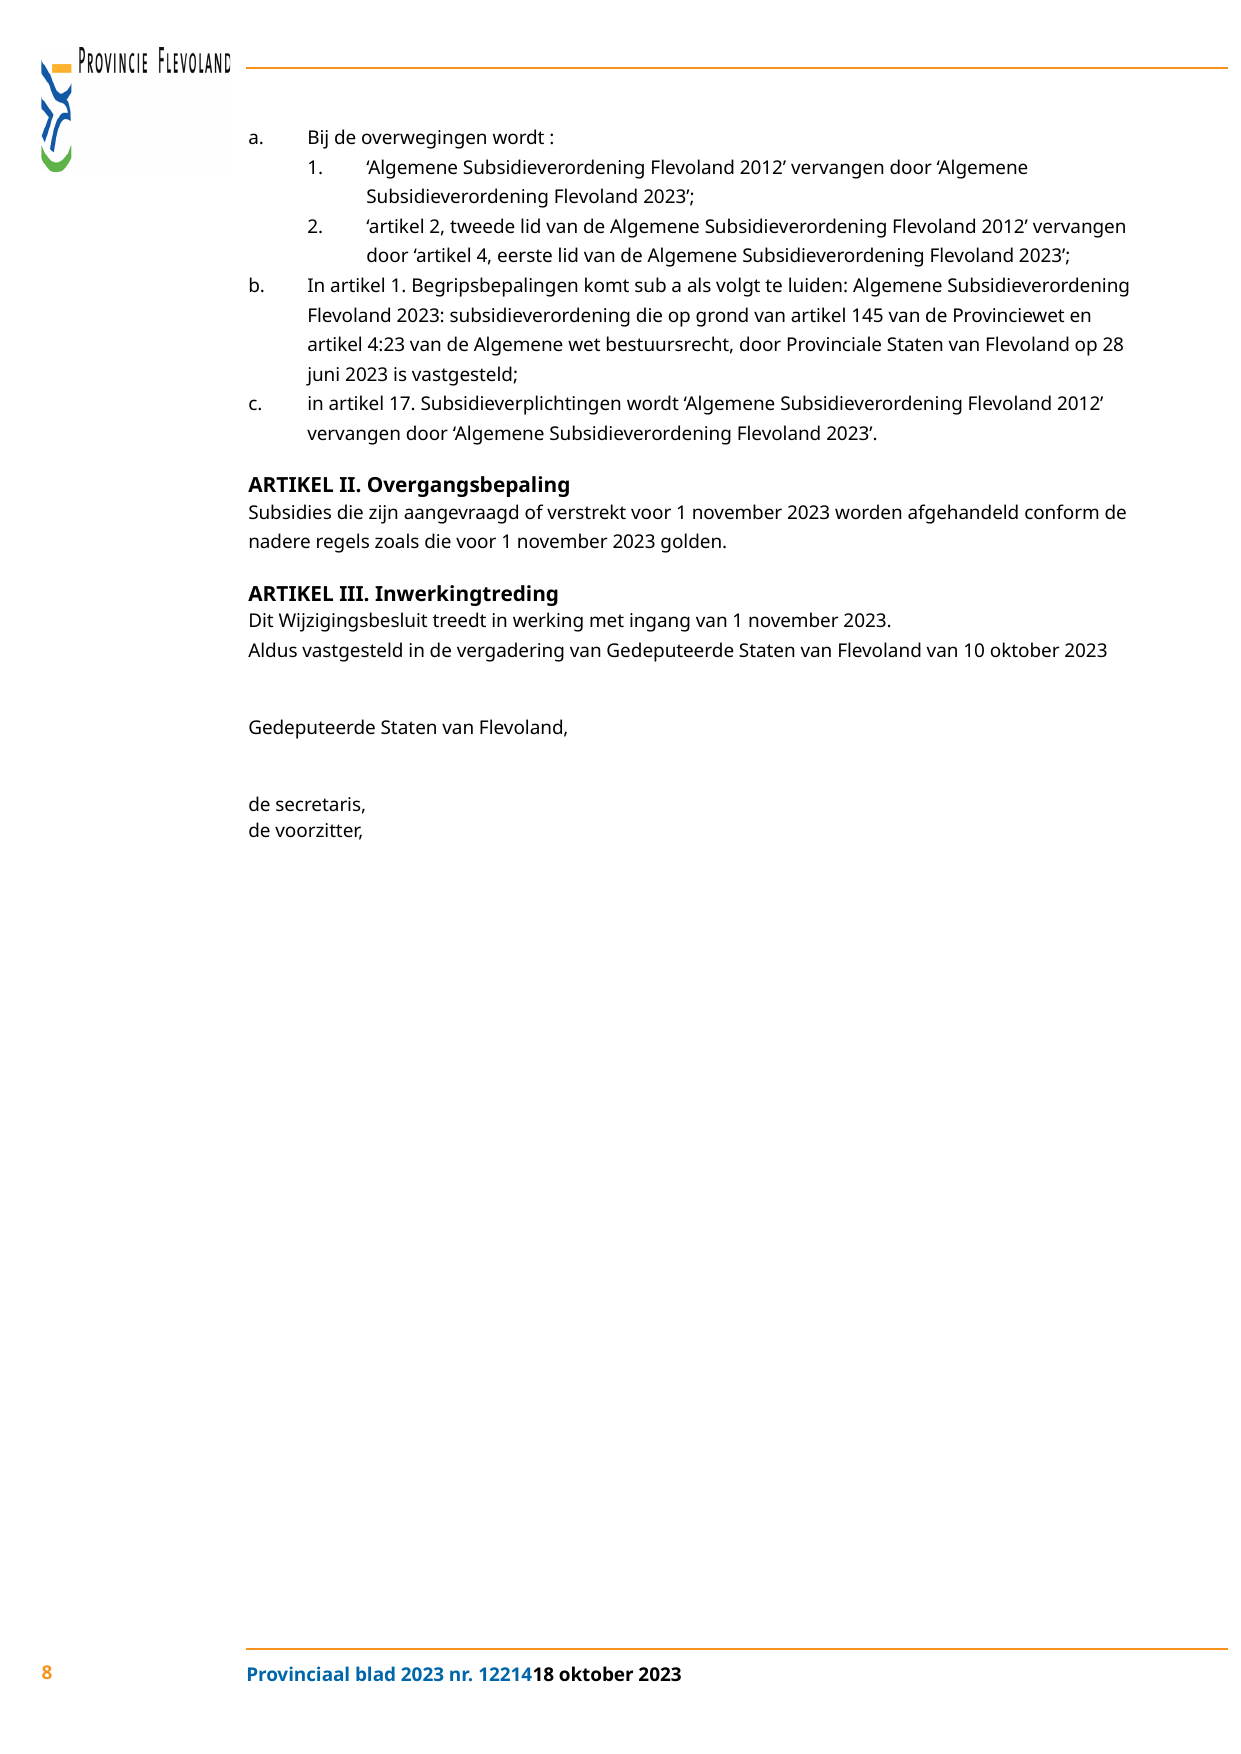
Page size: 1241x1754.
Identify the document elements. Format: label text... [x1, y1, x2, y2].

list In artikel 1. Begripsbepalingen komt sub a als volgt te luiden: Algemene Subsidieverordening Flevoland 2023: subsidieverordening die op grond van artikel 145 van de Provinciewet en artikel 4:23 van de Algemene wet bestuursrecht, door Provinciale Staten van Flevoland op 28 juni 2023 is vastgesteld; [248, 272, 1152, 387]
list ‘artikel 2, tweede lid van de Algemene Subsidieverordening Flevoland 2012’ vervangen door ‘artikel 4, eerste lid van de Algemene Subsidieverordening Flevoland 2023’; [307, 213, 1152, 268]
picture [41, 47, 231, 172]
text ARTIKEL III. Inwerkingtreding [248, 579, 1152, 607]
text de voorzitter, [248, 817, 1152, 843]
text Subsidies die zijn aangevraagd of verstrekt voor 1 november 2023 worden afgehandeld conform de nadere regels zoals die voor 1 november 2023 golden. [248, 499, 1152, 554]
list Bij de overwegingen wordt : [248, 124, 1152, 150]
text Dit Wijzigingsbesluit treedt in werking met ingang van 1 november 2023. [248, 607, 1152, 633]
list in artikel 17. Subsidieverplichtingen wordt ‘Algemene Subsidieverordening Flevoland 2012’ vervangen door ‘Algemene Subsidieverordening Flevoland 2023’. [248, 391, 1152, 446]
text Gedeputeerde Staten van Flevoland, [248, 714, 1152, 740]
list ‘Algemene Subsidieverordening Flevoland 2012’ vervangen door ‘Algemene Subsidieverordening Flevoland 2023’; [307, 154, 1152, 209]
text ARTIKEL II. Overgangsbepaling [248, 471, 1152, 499]
text de secretaris, [248, 791, 1152, 817]
text Aldus vastgesteld in de vergadering van Gedeputeerde Staten van Flevoland van 10 oktober 2023 [248, 637, 1152, 663]
